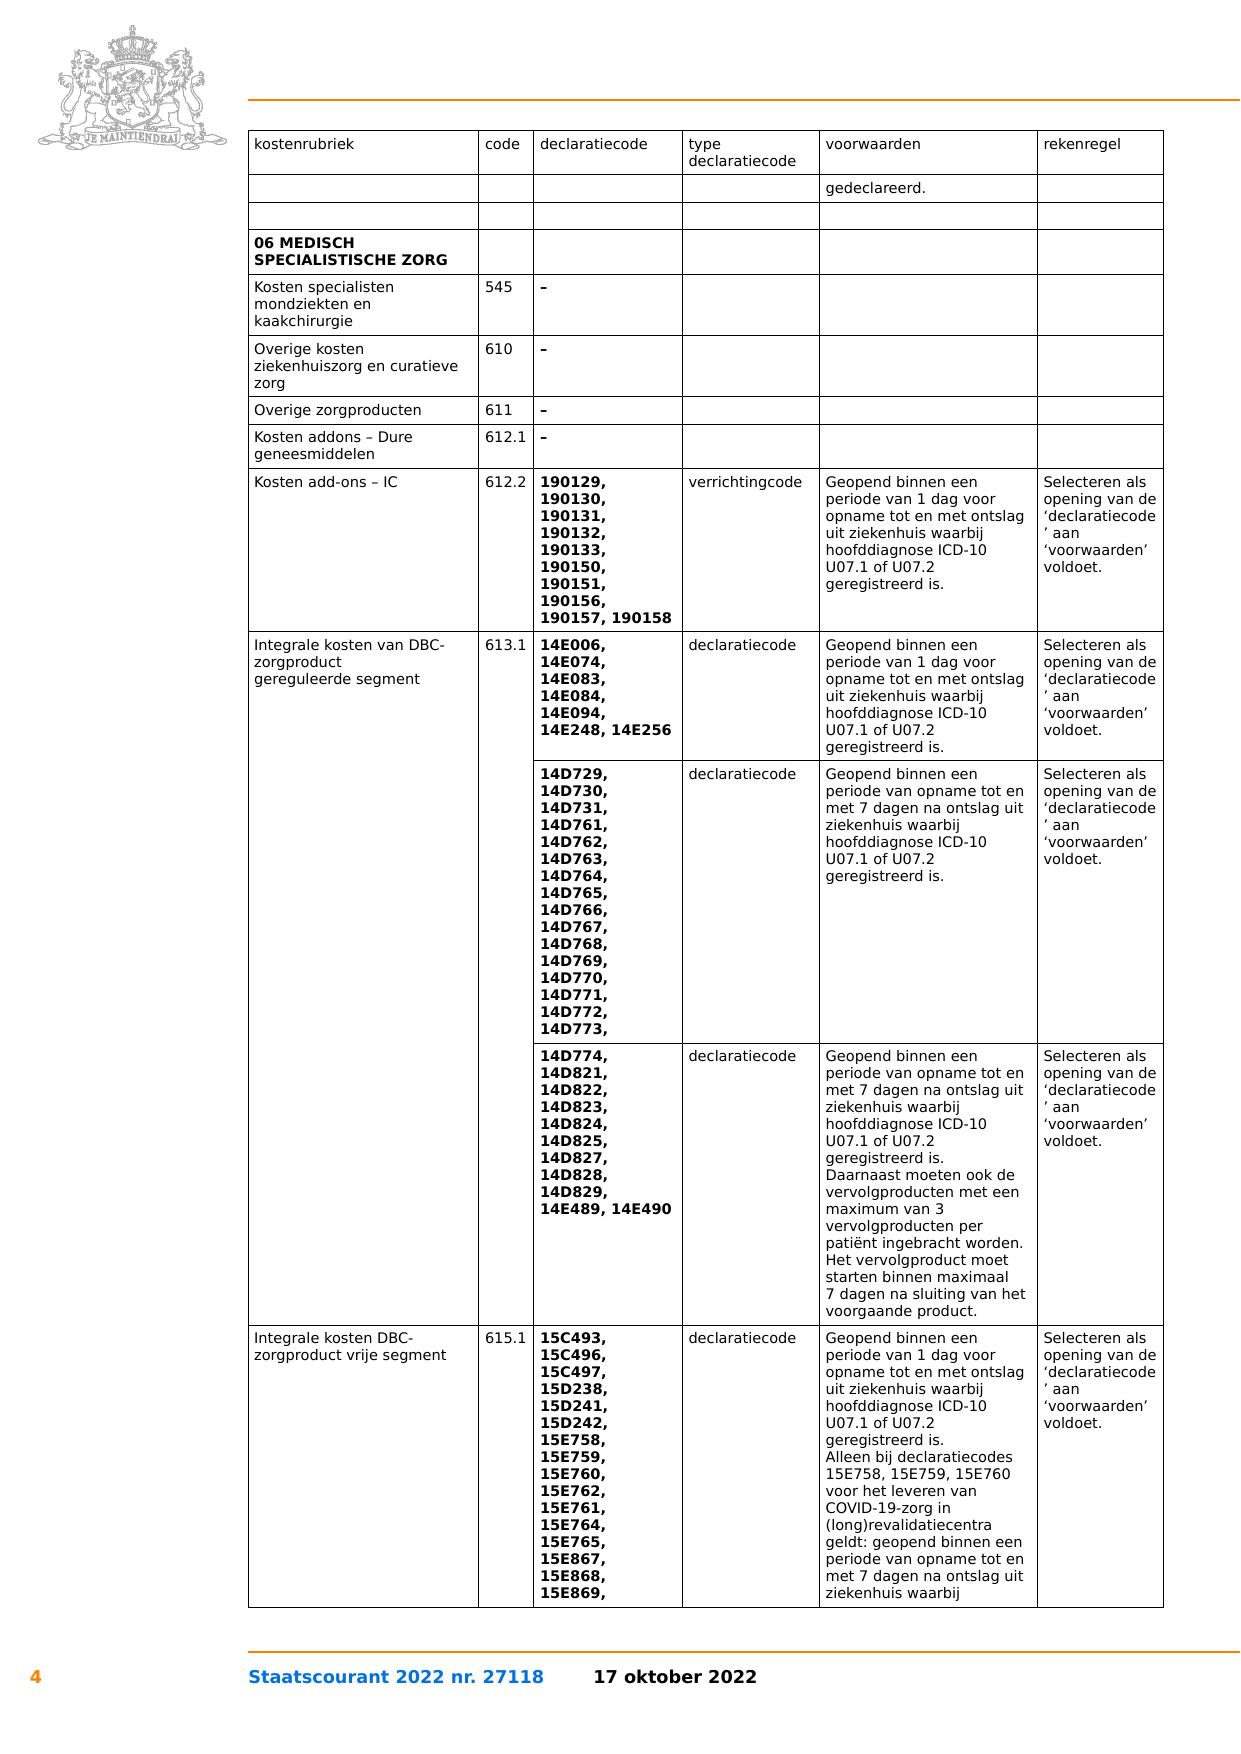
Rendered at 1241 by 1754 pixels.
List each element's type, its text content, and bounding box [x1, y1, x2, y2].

table_cell 14D774, 14D821, 14D822, 14D823, 14D824, 14D825, 14D827, 14D828, 14D829, 14E489, 14E490 [534, 1044, 682, 1324]
table_header declaratiecode [534, 131, 682, 174]
table_cell – [534, 425, 682, 468]
table_cell Selecteren als opening van de ‘declaratiecode’ aan ‘voorwaarden’ voldoet. [1038, 1044, 1163, 1324]
table_cell [1038, 175, 1163, 202]
table_cell 14D729, 14D730, 14D731, 14D761, 14D762, 14D763, 14D764, 14D765, 14D766, 14D767, 14D768, 14D769, 14D770, 14D771, 14D772, 14D773, [534, 761, 682, 1042]
table_cell declaratiecode [683, 632, 819, 760]
table_cell Selecteren als opening van de ‘declaratiecode’ aan ‘voorwaarden’ voldoet. [1038, 761, 1163, 1042]
table_cell verrichtingcode [683, 469, 819, 631]
table_cell [1038, 203, 1163, 229]
table_cell 545 [479, 275, 533, 335]
table_cell Integrale kosten van DBC-zorgproduct gereguleerde segment [249, 632, 478, 1324]
picture [38, 25, 227, 150]
table_cell [820, 203, 1037, 229]
table_cell Kosten add-ons – IC [249, 469, 478, 631]
table_cell Kosten specialisten mondziekten en kaakchirurgie [249, 275, 478, 335]
table_cell [534, 230, 682, 273]
table_cell declaratiecode [683, 1044, 819, 1324]
table_cell – [534, 275, 682, 335]
table_cell [479, 175, 533, 202]
table_cell Integrale kosten DBC-zorgproduct vrije segment [249, 1326, 478, 1607]
table_cell Geopend binnen een periode van 1 dag voor opname tot en met ontslag uit ziekenhuis waarbij hoofddiagnose ICD-10 U07.1 of U07.2 geregistreerd is. Alleen bij declaratiecodes 15E758, 15E759, 15E760 voor het leveren van COVID-19-zorg in (long)revalidatiecentra geldt: geopend binnen een periode van opname tot en met 7 dagen na ontslag uit ziekenhuis waarbij [820, 1326, 1037, 1607]
table_cell Overige kosten ziekenhuiszorg en curatieve zorg [249, 336, 478, 396]
table_cell [820, 275, 1037, 335]
table_cell [249, 175, 478, 202]
table_cell [683, 175, 819, 202]
table_cell [1038, 397, 1163, 423]
table_cell Kosten addons – Dure geneesmiddelen [249, 425, 478, 468]
table_cell [479, 230, 533, 273]
table_cell Selecteren als opening van de ‘declaratiecode’ aan ‘voorwaarden’ voldoet. [1038, 1326, 1163, 1607]
table_cell Geopend binnen een periode van 1 dag voor opname tot en met ontslag uit ziekenhuis waarbij hoofddiagnose ICD-10 U07.1 of U07.2 geregistreerd is. [820, 632, 1037, 760]
table_cell [534, 203, 682, 229]
table_cell [683, 230, 819, 273]
table_cell Selecteren als opening van de ‘declaratiecode’ aan ‘voorwaarden’ voldoet. [1038, 632, 1163, 760]
table_header voorwaarden [820, 131, 1037, 174]
table_cell [1038, 275, 1163, 335]
table_cell 14E006, 14E074, 14E083, 14E084, 14E094, 14E248, 14E256 [534, 632, 682, 760]
table_cell – [534, 397, 682, 423]
table_cell Geopend binnen een periode van 1 dag voor opname tot en met ontslag uit ziekenhuis waarbij hoofddiagnose ICD-10 U07.1 of U07.2 geregistreerd is. [820, 469, 1037, 631]
table_cell [534, 175, 682, 202]
table_cell [683, 397, 819, 423]
table_cell [683, 203, 819, 229]
table_header rekenregel [1038, 131, 1163, 174]
table_cell [820, 230, 1037, 273]
table_cell 613.1 [479, 632, 533, 1324]
table_cell [683, 425, 819, 468]
table_cell 615.1 [479, 1326, 533, 1607]
table_cell 610 [479, 336, 533, 396]
table_cell gedeclareerd. [820, 175, 1037, 202]
table_cell – [534, 336, 682, 396]
table_cell declaratiecode [683, 761, 819, 1042]
table_cell 611 [479, 397, 533, 423]
table_cell Geopend binnen een periode van opname tot en met 7 dagen na ontslag uit ziekenhuis waarbij hoofddiagnose ICD-10 U07.1 of U07.2 geregistreerd is. Daarnaast moeten ook de vervolgproducten met een maximum van 3 vervolgproducten per patiënt ingebracht worden. Het vervolgproduct moet starten binnen maximaal 7 dagen na sluiting van het voorgaande product. [820, 1044, 1037, 1324]
table_cell [1038, 425, 1163, 468]
table_cell Selecteren als opening van de ‘declaratiecode’ aan ‘voorwaarden’ voldoet. [1038, 469, 1163, 631]
table_cell declaratiecode [683, 1326, 819, 1607]
table_cell 190129, 190130, 190131, 190132, 190133, 190150, 190151, 190156, 190157, 190158 [534, 469, 682, 631]
table_cell Geopend binnen een periode van opname tot en met 7 dagen na ontslag uit ziekenhuis waarbij hoofddiagnose ICD-10 U07.1 of U07.2 geregistreerd is. [820, 761, 1037, 1042]
table_cell 612.1 [479, 425, 533, 468]
table_cell [683, 336, 819, 396]
table_cell [820, 425, 1037, 468]
table_cell 612.2 [479, 469, 533, 631]
table_cell [1038, 230, 1163, 273]
table_header type declaratiecode [683, 131, 819, 174]
table_cell 15C493, 15C496, 15C497, 15D238, 15D241, 15D242, 15E758, 15E759, 15E760, 15E762, 15E761, 15E764, 15E765, 15E867, 15E868, 15E869, [534, 1326, 682, 1607]
table_cell [820, 336, 1037, 396]
table_cell [820, 397, 1037, 423]
table_cell [1038, 336, 1163, 396]
table_cell 06 MEDISCH SPECIALISTISCHE ZORG [249, 230, 478, 273]
table_cell [249, 203, 478, 229]
table_header kostenrubriek [249, 131, 478, 174]
table_cell [479, 203, 533, 229]
table_header code [479, 131, 533, 174]
table_cell Overige zorgproducten [249, 397, 478, 423]
table_cell [683, 275, 819, 335]
